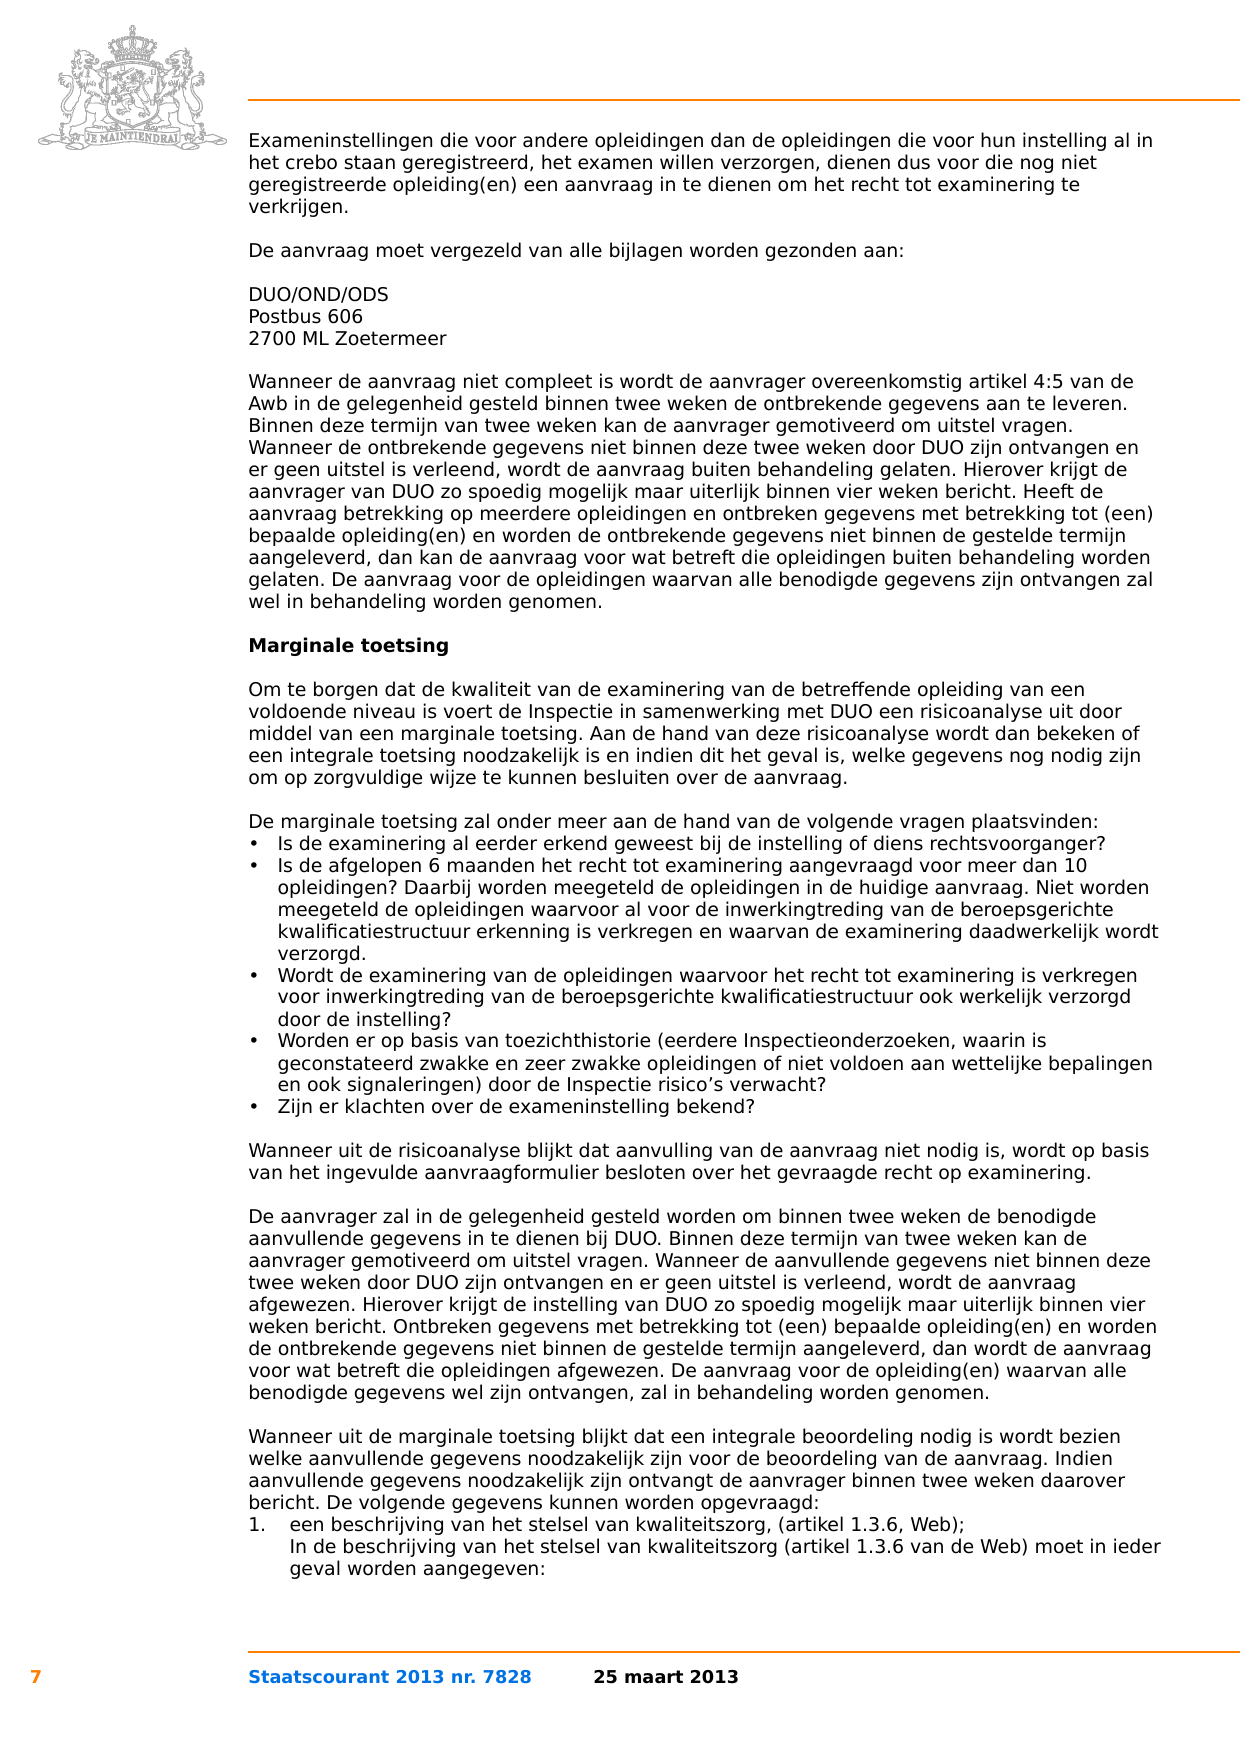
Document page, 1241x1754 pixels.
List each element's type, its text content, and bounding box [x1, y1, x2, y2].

text De aanvraag moet vergezeld van alle bijlagen worden gezonden aan: [248, 240, 1163, 262]
text De aanvrager zal in de gelegenheid gesteld worden om binnen twee weken de benodigde aanvullende gegevens in te dienen bij DUO. Binnen deze termijn van twee weken kan de aanvrager gemotiveerd om uitstel vragen. Wanneer de aanvullende gegevens niet binnen deze twee weken door DUO zijn ontvangen en er geen uitstel is verleend, wordt de aanvraag afgewezen. Hierover krijgt de instelling van DUO zo spoedig mogelijk maar uiterlijk binnen vier weken bericht. Ontbreken gegevens met betrekking tot (een) bepaalde opleiding(en) en worden de ontbrekende gegevens niet binnen de gestelde termijn aangeleverd, dan wordt de aanvraag voor wat betreft die opleidingen afgewezen. De aanvraag voor de opleiding(en) waarvan alle benodigde gegevens wel zijn ontvangen, zal in behandeling worden genomen. [248, 1206, 1163, 1404]
text 2700 ML Zoetermeer [248, 327, 1163, 349]
text • Wordt de examinering van de opleidingen waarvoor het recht tot examinering is verkregen voor inwerkingtreding van de beroepsgerichte kwalificatiestructuur ook werkelijk verzorgd door de instelling? [248, 964, 1163, 1030]
text DUO/OND/ODS [248, 283, 1163, 306]
subtitle Marginale toetsing [248, 635, 1163, 657]
text Wanneer uit de marginale toetsing blijkt dat een integrale beoordeling nodig is wordt bezien welke aanvullende gegevens noodzakelijk zijn voor de beoordeling van de aanvraag. Indien aanvullende gegevens noodzakelijk zijn ontvangt de aanvrager binnen twee weken daarover bericht. De volgende gegevens kunnen worden opgevraagd: [248, 1426, 1163, 1514]
text Wanneer uit de risicoanalyse blijkt dat aanvulling van de aanvraag niet nodig is, wordt op basis van het ingevulde aanvraagformulier besloten over het gevraagde recht op examinering. [248, 1140, 1163, 1184]
text In de beschrijving van het stelsel van kwaliteitszorg (artikel 1.3.6 van de Web) moet in ieder geval worden aangegeven: [289, 1536, 1163, 1579]
text Exameninstellingen die voor andere opleidingen dan de opleidingen die voor hun instelling al in het crebo staan geregistreerd, het examen willen verzorgen, dienen dus voor die nog niet geregistreerde opleiding(en) een aanvraag in te dienen om het recht tot examinering te verkrijgen. [248, 130, 1163, 218]
text Om te borgen dat de kwaliteit van de examinering van de betreffende opleiding van een voldoende niveau is voert de Inspectie in samenwerking met DUO een risicoanalyse uit door middel van een marginale toetsing. Aan de hand van deze risicoanalyse wordt dan bekeken of een integrale toetsing noodzakelijk is en indien dit het geval is, welke gegevens nog nodig zijn om op zorgvuldige wijze te kunnen besluiten over de aanvraag. [248, 679, 1163, 789]
text • Is de afgelopen 6 maanden het recht tot examinering aangevraagd voor meer dan 10 opleidingen? Daarbij worden meegeteld de opleidingen in de huidige aanvraag. Niet worden meegeteld de opleidingen waarvoor al voor de inwerkingtreding van de beroepsgerichte kwalificatiestructuur erkenning is verkregen en waarvan de examinering daadwerkelijk wordt verzorgd. [248, 854, 1163, 964]
text 1. een beschrijving van het stelsel van kwaliteitszorg, (artikel 1.3.6, Web); [248, 1514, 1163, 1536]
text • Zijn er klachten over de exameninstelling bekend? [248, 1096, 1163, 1118]
picture [38, 25, 227, 150]
text • Worden er op basis van toezichthistorie (eerdere Inspectieonderzoeken, waarin is geconstateerd zwakke en zeer zwakke opleidingen of niet voldoen aan wettelijke bepalingen en ook signaleringen) door de Inspectie risico’s verwacht? [248, 1030, 1163, 1096]
text De marginale toetsing zal onder meer aan de hand van de volgende vragen plaatsvinden: [248, 811, 1163, 833]
text Wanneer de aanvraag niet compleet is wordt de aanvrager overeenkomstig artikel 4:5 van de Awb in de gelegenheid gesteld binnen twee weken de ontbrekende gegevens aan te leveren. Binnen deze termijn van twee weken kan de aanvrager gemotiveerd om uitstel vragen. Wanneer de ontbrekende gegevens niet binnen deze twee weken door DUO zijn ontvangen en er geen uitstel is verleend, wordt de aanvraag buiten behandeling gelaten. Hierover krijgt de aanvrager van DUO zo spoedig mogelijk maar uiterlijk binnen vier weken bericht. Heeft de aanvraag betrekking op meerdere opleidingen en ontbreken gegevens met betrekking tot (een) bepaalde opleiding(en) en worden de ontbrekende gegevens niet binnen de gestelde termijn aangeleverd, dan kan de aanvraag voor wat betreft die opleidingen buiten behandeling worden gelaten. De aanvraag voor de opleidingen waarvan alle benodigde gegevens zijn ontvangen zal wel in behandeling worden genomen. [248, 371, 1163, 613]
text • Is de examinering al eerder erkend geweest bij de instelling of diens rechtsvoorganger? [248, 833, 1163, 854]
text Postbus 606 [248, 306, 1163, 327]
